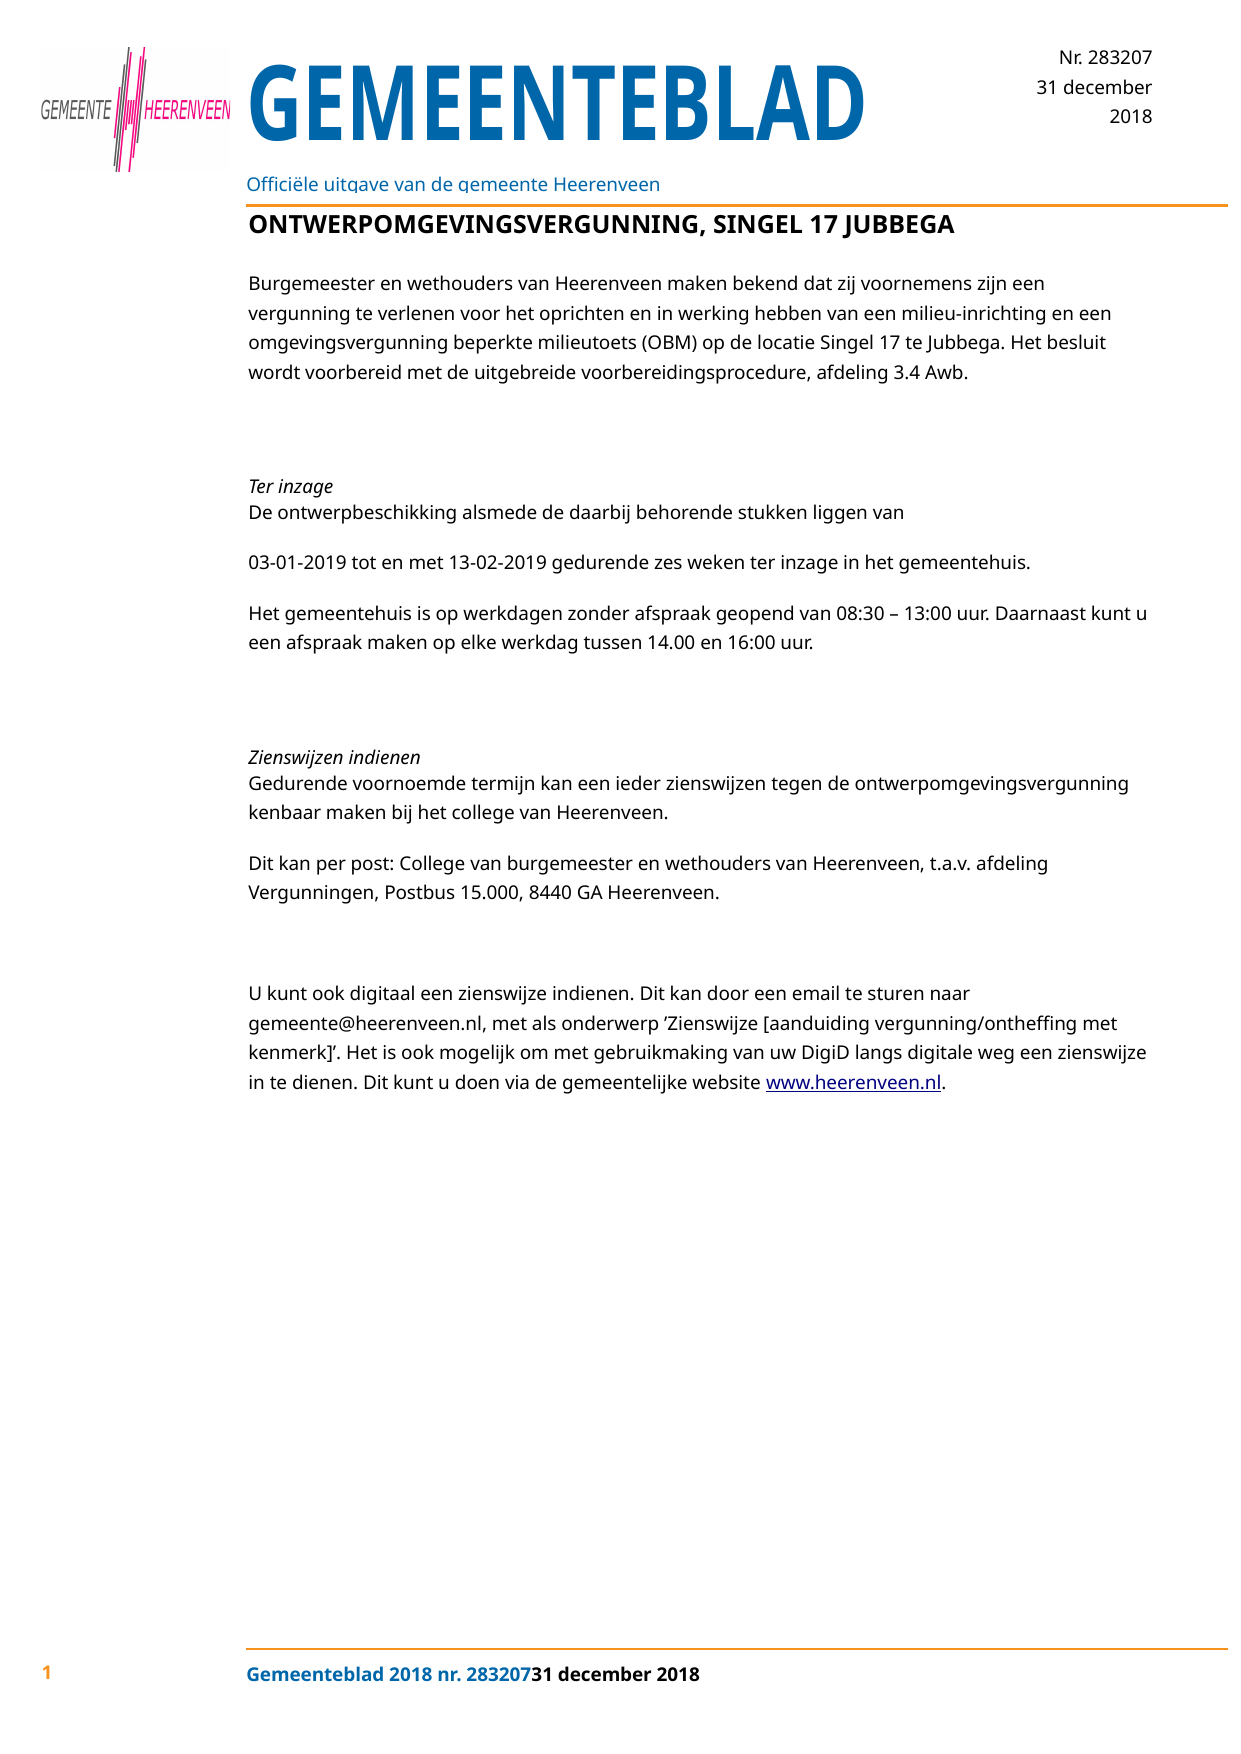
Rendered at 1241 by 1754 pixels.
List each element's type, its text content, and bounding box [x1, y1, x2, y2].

text ONTWERPOMGEVINGSVERGUNNING, SINGEL 17 JUBBEGA [248, 207, 1152, 241]
text Het gemeentehuis is op werkdagen zonder afspraak geopend van 08:30 – 13:00 uur. Daarnaast kunt u een afspraak maken op elke werkdag tussen 14.00 en 16:00 uur. [248, 600, 1152, 655]
picture [41, 47, 231, 172]
text 03-01-2019 tot en met 13-02-2019 gedurende zes weken ter inzage in het gemeentehuis. [248, 549, 1152, 575]
text Burgemeester en wethouders van Heerenveen maken bekend dat zij voornemens zijn een vergunning te verlenen voor het oprichten en in werking hebben van een milieu-inrichting en een omgevingsvergunning beperkte milieutoets (OBM) op de locatie Singel 17 te Jubbega. Het besluit wordt voorbereid met de uitgebreide voorbereidingsprocedure, afdeling 3.4 Awb. [248, 270, 1152, 385]
text Ter inzage [248, 473, 1152, 499]
text De ontwerpbeschikking alsmede de daarbij behorende stukken liggen van [248, 499, 1152, 525]
text Gedurende voornoemde termijn kan een ieder zienswijzen tegen de ontwerpomgevingsvergunning kenbaar maken bij het college van Heerenveen. [248, 770, 1152, 825]
text U kunt ook digitaal een zienswijze indienen. Dit kan door een email te sturen naar gemeente@heerenveen.nl, met als onderwerp ’Zienswijze [aanduiding vergunning/ontheffing met kenmerk]’. Het is ook mogelijk om met gebruikmaking van uw DigiD langs digitale weg een zienswijze in te dienen. Dit kunt u doen via de gemeentelijke website www.heerenveen.nl. [248, 980, 1152, 1094]
text Zienswijzen indienen [248, 744, 1152, 770]
text Dit kan per post: College van burgemeester en wethouders van Heerenveen, t.a.v. afdeling Vergunningen, Postbus 15.000, 8440 GA Heerenveen. [248, 850, 1152, 905]
